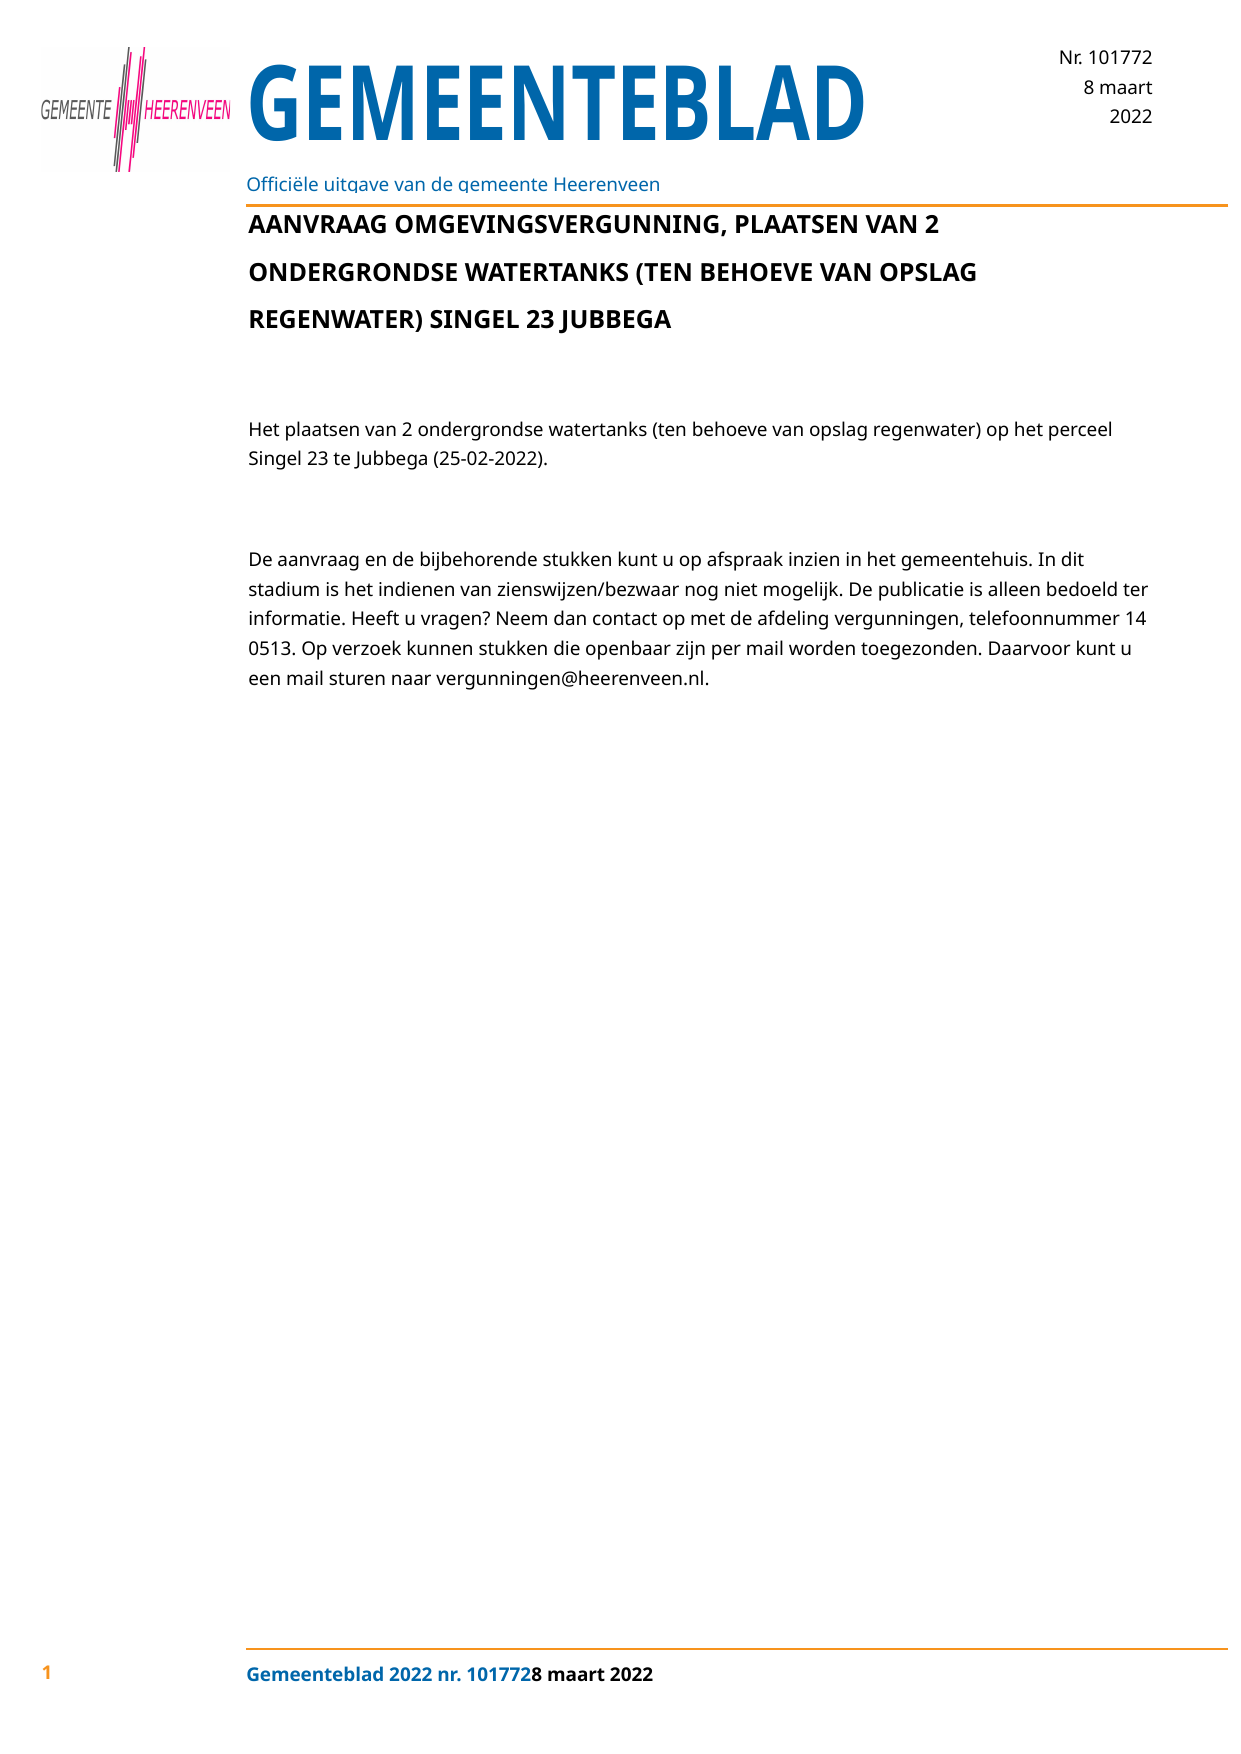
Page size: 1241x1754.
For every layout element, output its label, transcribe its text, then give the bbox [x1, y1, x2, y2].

picture [41, 47, 231, 172]
text Het plaatsen van 2 ondergrondse watertanks (ten behoeve van opslag regenwater) op het perceel Singel 23 te Jubbega (25-02-2022). [248, 416, 1152, 471]
text AANVRAAG OMGEVINGSVERGUNNING, PLAATSEN VAN 2 ONDERGRONDSE WATERTANKS (TEN BEHOEVE VAN OPSLAG REGENWATER) SINGEL 23 JUBBEGA [248, 207, 1152, 336]
text De aanvraag en de bijbehorende stukken kunt u op afspraak inzien in het gemeentehuis. In dit stadium is het indienen van zienswijzen/bezwaar nog niet mogelijk. De publicatie is alleen bedoeld ter informatie. Heeft u vragen? Neem dan contact op met de afdeling vergunningen, telefoonnummer 14 0513. Op verzoek kunnen stukken die openbaar zijn per mail worden toegezonden. Daarvoor kunt u een mail sturen naar vergunningen@heerenveen.nl. [248, 546, 1152, 690]
